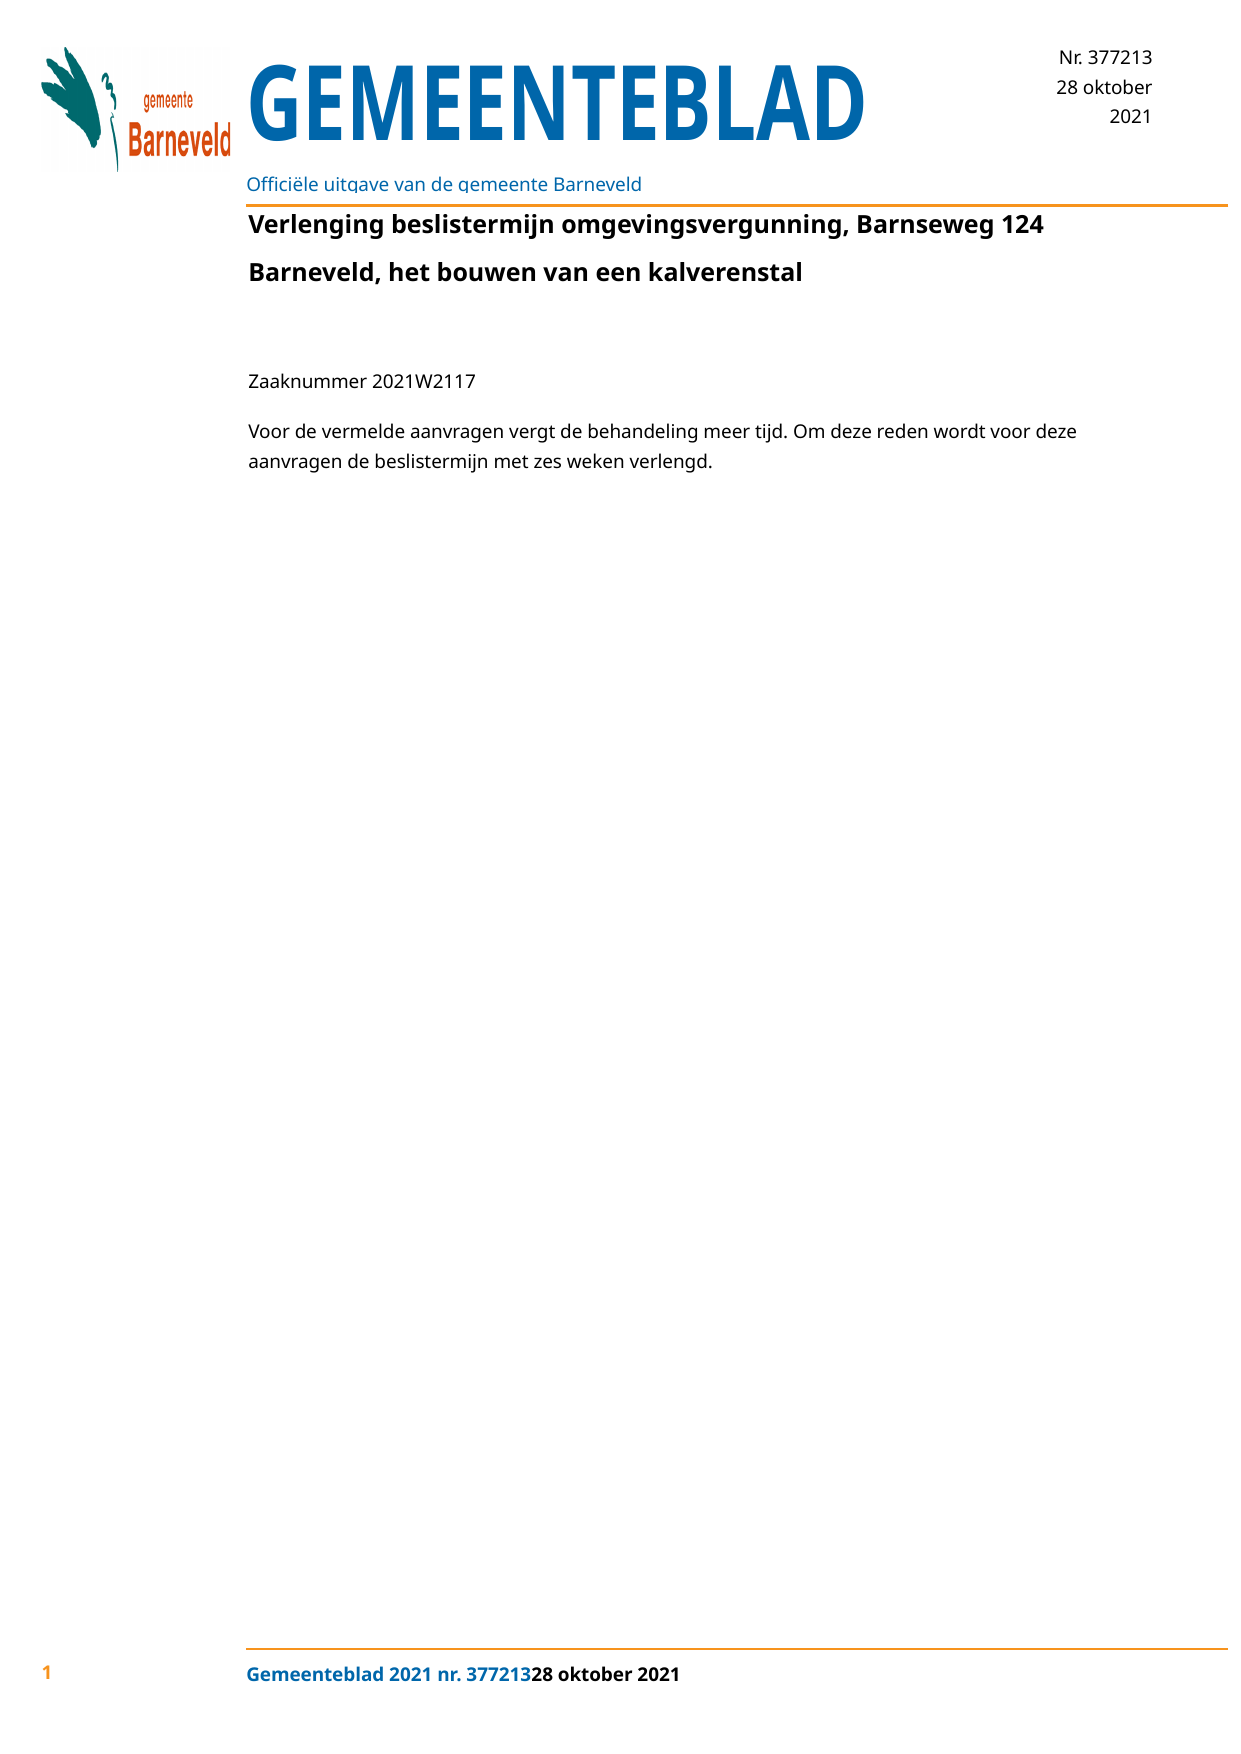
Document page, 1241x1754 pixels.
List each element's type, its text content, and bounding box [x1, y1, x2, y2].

text Verlenging beslistermijn omgevingsvergunning, Barnseweg 124 Barneveld, het bouwen van een kalverenstal [248, 207, 1152, 288]
text Voor de vermelde aanvragen vergt de behandeling meer tijd. Om deze reden wordt voor deze aanvragen de beslistermijn met zes weken verlengd. [248, 419, 1152, 474]
text Zaaknummer 2021W2117 [248, 368, 1152, 394]
picture [41, 47, 231, 172]
